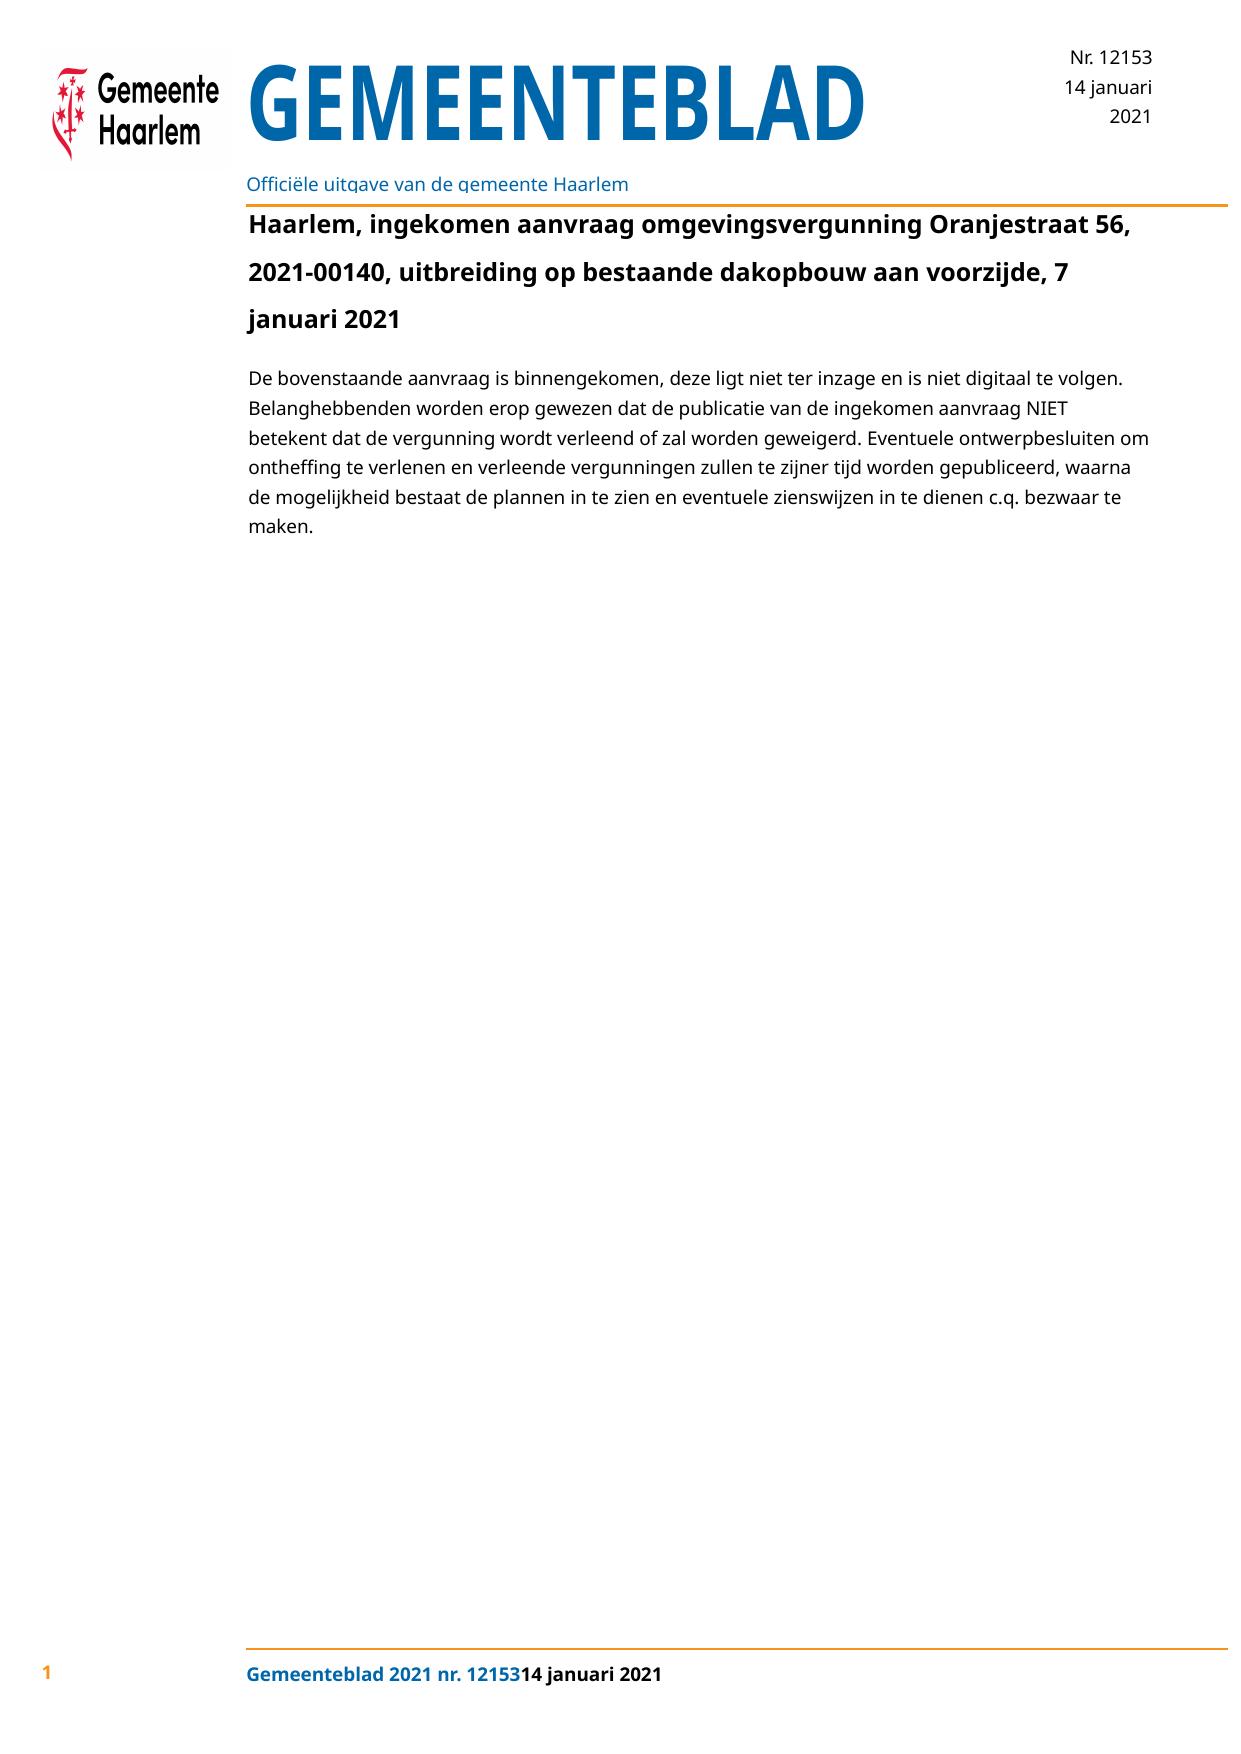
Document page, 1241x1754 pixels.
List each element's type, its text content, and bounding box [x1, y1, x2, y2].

text Haarlem, ingekomen aanvraag omgevingsvergunning Oranjestraat 56, 2021-00140, uitbreiding op bestaande dakopbouw aan voorzijde, 7 januari 2021 [248, 207, 1152, 336]
text De bovenstaande aanvraag is binnengekomen, deze ligt niet ter inzage en is niet digitaal te volgen. Belanghebbenden worden erop gewezen dat de publicatie van de ingekomen aanvraag NIET betekent dat de vergunning wordt verleend of zal worden geweigerd. Eventuele ontwerpbesluiten om ontheffing te verlenen en verleende vergunningen zullen te zijner tijd worden gepubliceerd, waarna de mogelijkheid bestaat de plannen in te zien en eventuele zienswijzen in te dienen c.q. bezwaar te maken. [248, 366, 1152, 539]
picture [41, 47, 231, 172]
